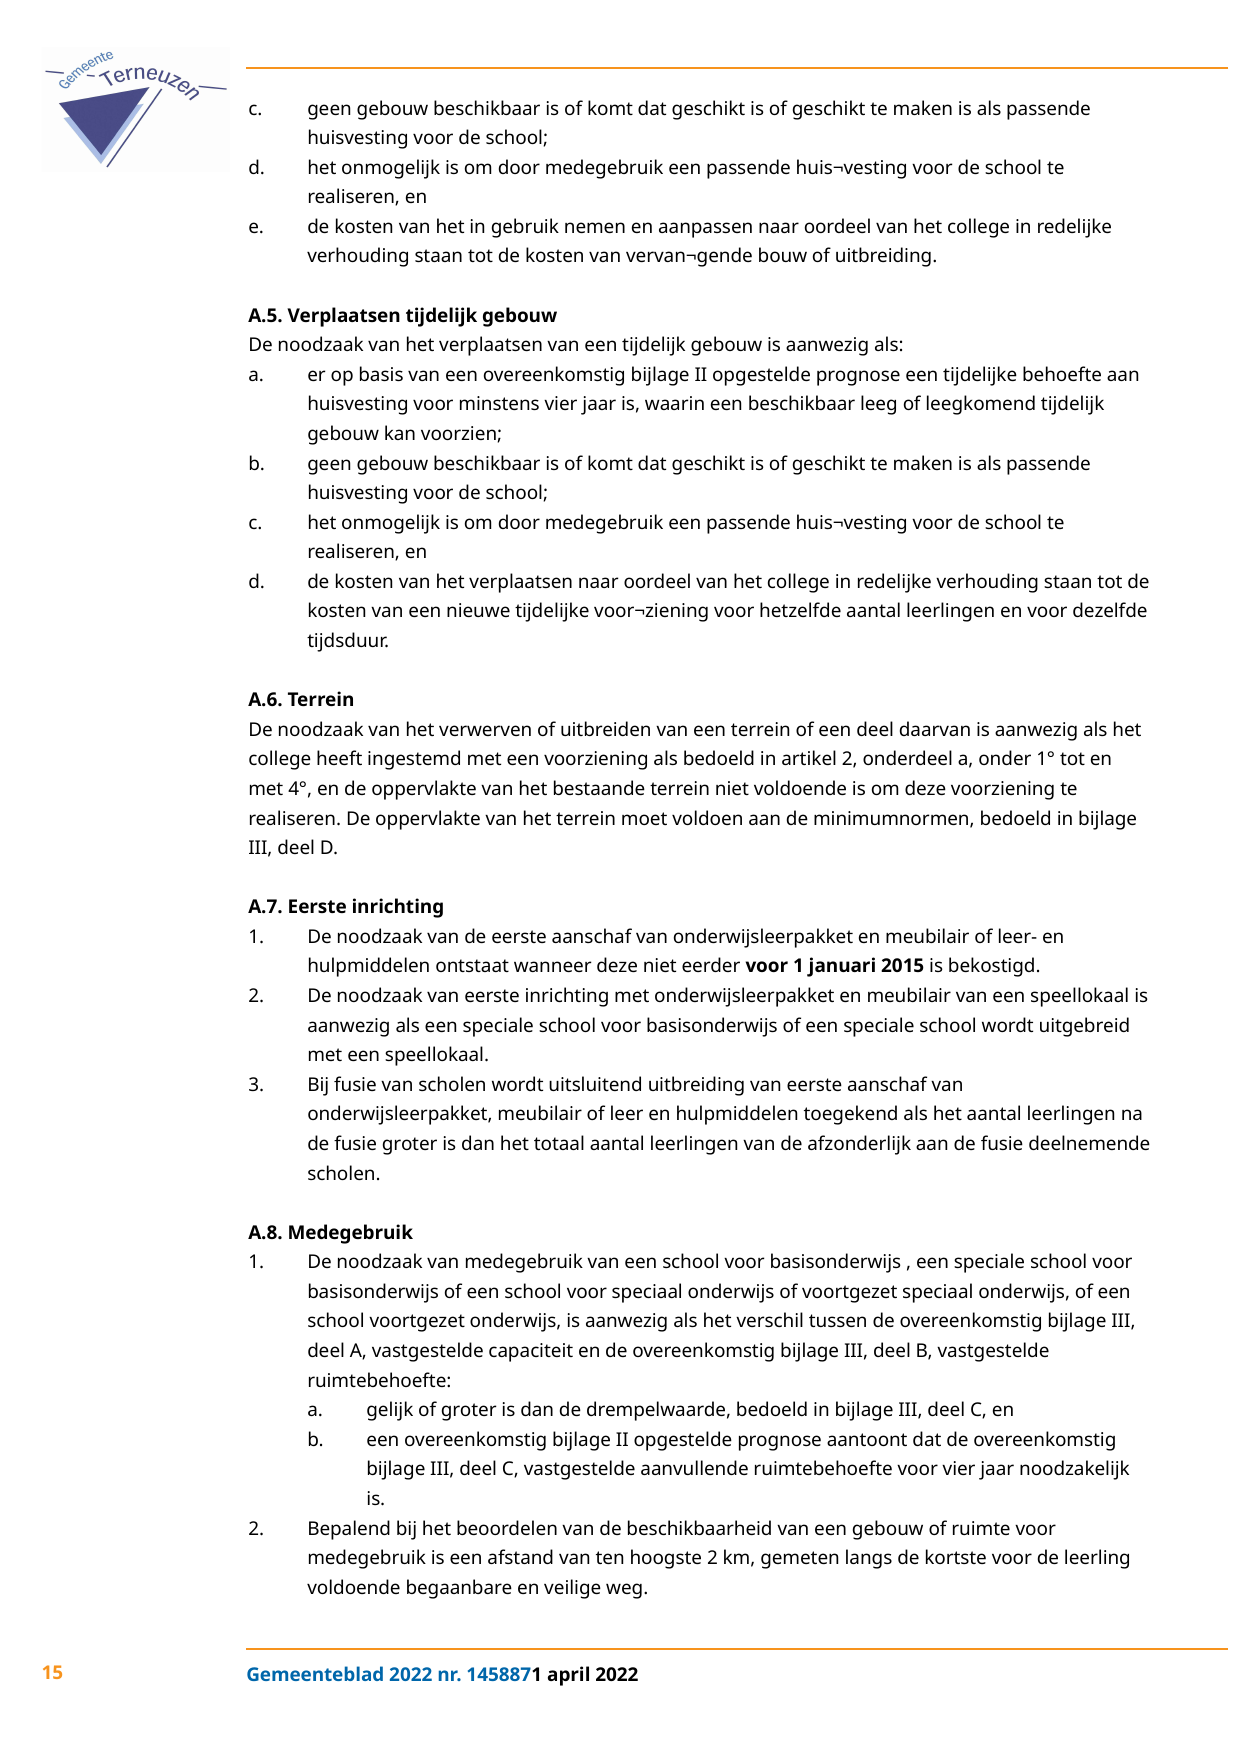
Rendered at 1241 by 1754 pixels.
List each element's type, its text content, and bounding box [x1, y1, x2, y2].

list de kosten van het in gebruik nemen en aanpassen naar oordeel van het college in redelijke verhouding staan tot de kosten van vervan¬gende bouw of uitbreiding. [248, 213, 1152, 268]
picture [41, 47, 231, 172]
text De noodzaak van het verplaatsen van een tijdelijk gebouw is aanwezig als: [248, 331, 1152, 357]
list De noodzaak van eerste inrichting met onderwijsleerpakket en meubilair van een speellokaal is aanwezig als een speciale school voor basisonderwijs of een speciale school wordt uitgebreid met een speellokaal. [248, 982, 1152, 1067]
list Bij fusie van scholen wordt uitsluitend uitbreiding van eerste aanschaf van onderwijsleerpakket, meubilair of leer en hulpmiddelen toegekend als het aantal leerlingen na de fusie groter is dan het totaal aantal leerlingen van de afzonderlijk aan de fusie deelnemende scholen. [248, 1071, 1152, 1186]
list Bepalend bij het beoordelen van de beschikbaarheid van een gebouw of ruimte voor medegebruik is een afstand van ten hoogste 2 km, gemeten langs de kortste voor de leerling voldoende begaanbare en veilige weg. [248, 1515, 1152, 1600]
list De noodzaak van de eerste aanschaf van onderwijsleerpakket en meubilair of leer- en hulpmiddelen ontstaat wanneer deze niet eerder voor 1 januari 2015 is bekostigd. [248, 923, 1152, 978]
text A.7. Eerste inrichting [248, 893, 1152, 919]
list het onmogelijk is om door medegebruik een passende huis¬vesting voor de school te realiseren, en [248, 509, 1152, 564]
text A.5. Verplaatsen tijdelijk gebouw [248, 302, 1152, 328]
list De noodzaak van medegebruik van een school voor basisonderwijs , een speciale school voor basisonderwijs of een school voor speciaal onderwijs of voortgezet speciaal onderwijs, of een school voortgezet onderwijs, is aanwezig als het verschil tussen de overeenkomstig bijlage III, deel A, vastgestelde capaciteit en de overeenkomstig bijlage III, deel B, vastgestelde ruimtebehoefte: [248, 1248, 1152, 1393]
list geen gebouw beschikbaar is of komt dat geschikt is of geschikt te maken is als passende huisvesting voor de school; [248, 95, 1152, 150]
list er op basis van een overeenkomstig bijlage II opgestelde prognose een tijdelijke behoefte aan huisvesting voor minstens vier jaar is, waarin een beschikbaar leeg of leegkomend tijdelijk gebouw kan voorzien; [248, 361, 1152, 446]
list het onmogelijk is om door medegebruik een passende huis¬vesting voor de school te realiseren, en [248, 154, 1152, 209]
list een overeenkomstig bijlage II opgestelde prognose aantoont dat de overeenkomstig bijlage III, deel C, vastgestelde aanvullende ruimtebehoefte voor vier jaar noodzakelijk is. [307, 1426, 1152, 1511]
list de kosten van het verplaatsen naar oordeel van het college in redelijke verhouding staan tot de kosten van een nieuwe tijdelijke voor¬ziening voor hetzelfde aantal leerlingen en voor dezelfde tijdsduur. [248, 568, 1152, 653]
list gelijk of groter is dan de drempelwaarde, bedoeld in bijlage III, deel C, en [307, 1396, 1152, 1422]
text De noodzaak van het verwerven of uitbreiden van een terrein of een deel daarvan is aanwezig als het college heeft ingestemd met een voorziening als bedoeld in artikel 2, onderdeel a, onder 1° tot en met 4°, en de oppervlakte van het bestaande terrein niet voldoende is om deze voorziening te realiseren. De oppervlakte van het terrein moet voldoen aan de minimumnormen, bedoeld in bijlage III, deel D. [248, 716, 1152, 860]
list geen gebouw beschikbaar is of komt dat geschikt is of geschikt te maken is als passende huisvesting voor de school; [248, 450, 1152, 505]
text A.8. Medegebruik [248, 1219, 1152, 1245]
text A.6. Terrein [248, 686, 1152, 712]
